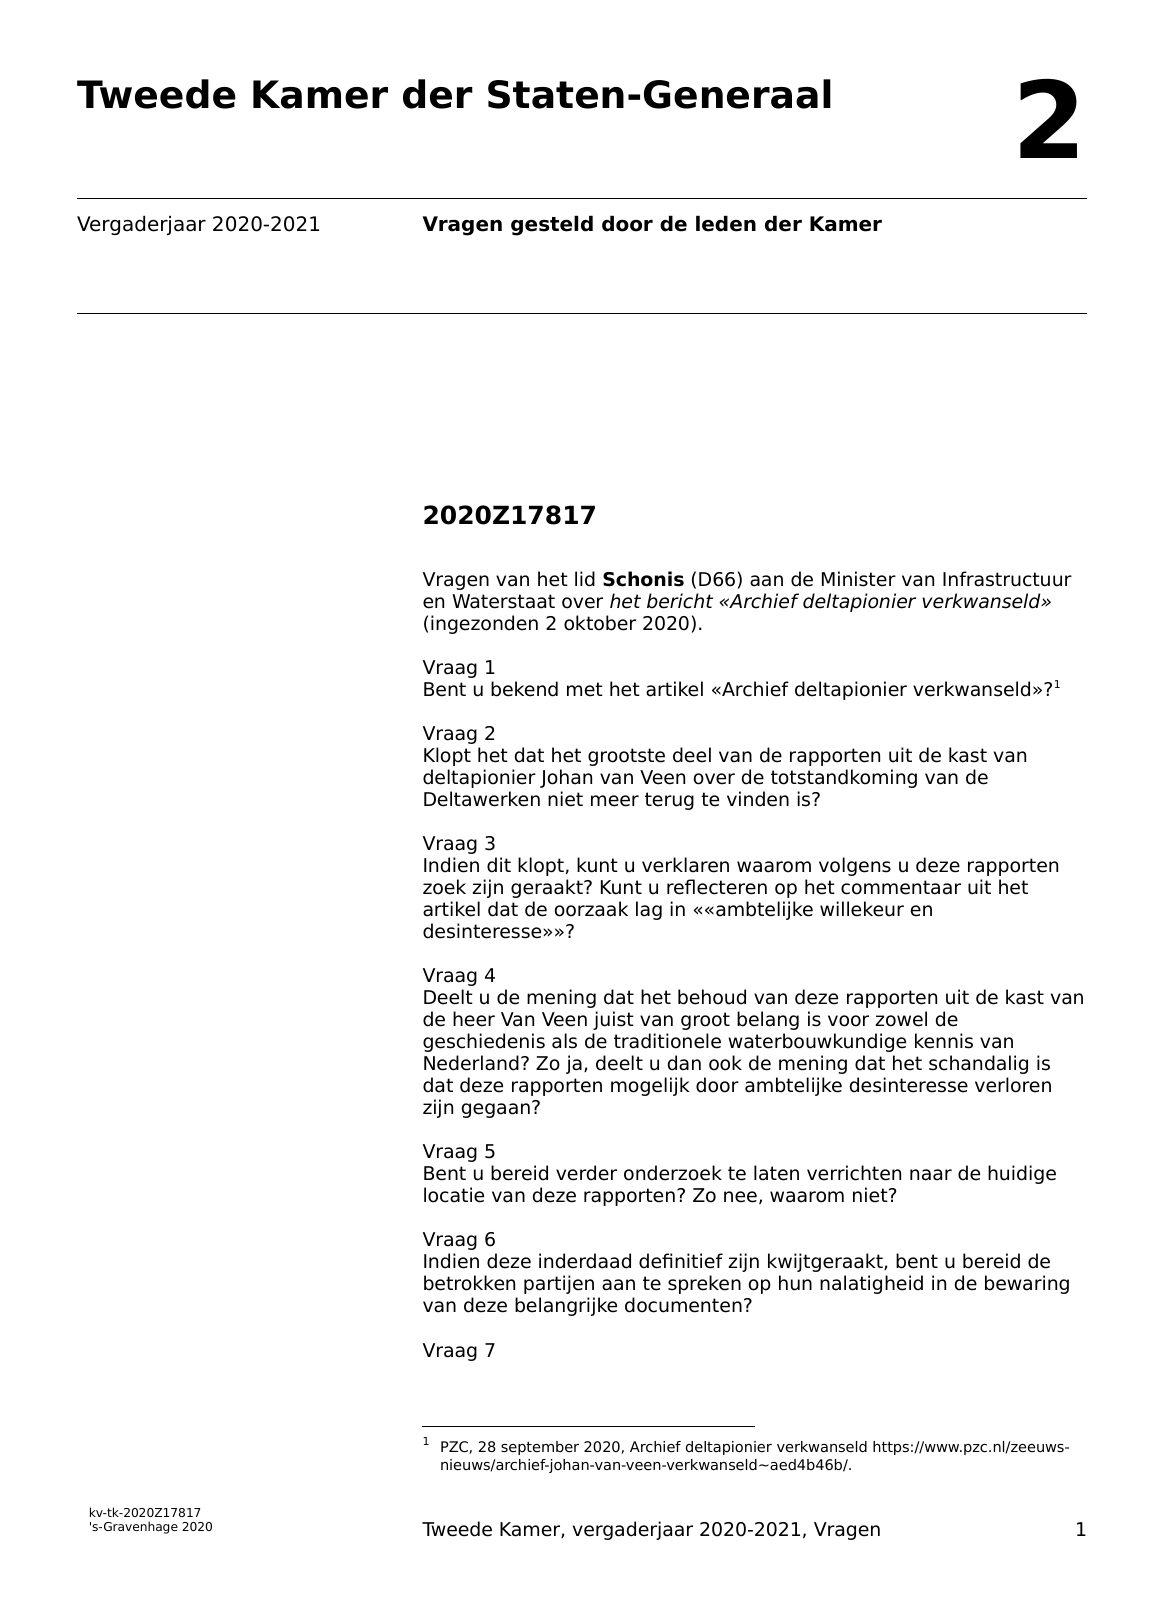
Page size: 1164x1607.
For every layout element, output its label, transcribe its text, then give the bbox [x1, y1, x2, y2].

text Vraag 1 [422, 657, 1087, 679]
table_cell Vergaderjaar 2020-2021 [77, 199, 422, 313]
text Bent u bekend met het artikel «Archief deltapionier verkwanseld»? [422, 679, 1087, 701]
text Vragen van het lid Schonis (D66) aan de Minister van Infrastructuur en Waterstaat over het bericht «Archief deltapionier verkwanseld» (ingezonden 2 oktober 2020). [422, 569, 1087, 635]
text Deelt u de mening dat het behoud van deze rapporten uit de kast van de heer Van Veen juist van groot belang is voor zowel de geschiedenis als de traditionele waterbouwkundige kennis van Nederland? Zo ja, deelt u dan ook de mening dat het schandalig is dat deze rapporten mogelijk door ambtelijke desinteresse verloren zijn gegaan? [422, 987, 1087, 1119]
text Klopt het dat het grootste deel van de rapporten uit de kast van deltapionier Johan van Veen over de totstandkoming van de Deltawerken niet meer terug te vinden is? [422, 745, 1087, 811]
text Vraag 7 [422, 1339, 1087, 1361]
text Indien deze inderdaad definitief zijn kwijtgeraakt, bent u bereid de betrokken partijen aan te spreken op hun nalatigheid in de bewaring van deze belangrijke documenten? [422, 1251, 1087, 1317]
table_header Tweede Kamer der Staten-Generaal [77, 59, 886, 198]
text kv-tk-2020Z17817 [88, 1506, 323, 1520]
text PZC, 28 september 2020, Archief deltapionier verkwanseld https://www.pzc.nl/zeeuws-nieuws/archief-johan-van-veen-verkwanseld~aed4b46b/. [422, 1435, 1087, 1474]
table_cell Vragen gesteld door de leden der Kamer [422, 199, 1087, 313]
text Vraag 4 [422, 965, 1087, 987]
text Vraag 5 [422, 1141, 1087, 1163]
text 's-Gravenhage 2020 [88, 1520, 323, 1534]
text Indien dit klopt, kunt u verklaren waarom volgens u deze rapporten zoek zijn geraakt? Kunt u reflecteren op het commentaar uit het artikel dat de oorzaak lag in ««ambtelijke willekeur en desinteresse»»? [422, 855, 1087, 943]
table_header 2 [886, 59, 1087, 198]
text Bent u bereid verder onderzoek te laten verrichten naar de huidige locatie van deze rapporten? Zo nee, waarom niet? [422, 1163, 1087, 1207]
text 2020Z17817 [422, 501, 1087, 531]
text Vraag 6 [422, 1229, 1087, 1251]
text Vraag 2 [422, 723, 1087, 745]
text Vraag 3 [422, 833, 1087, 855]
